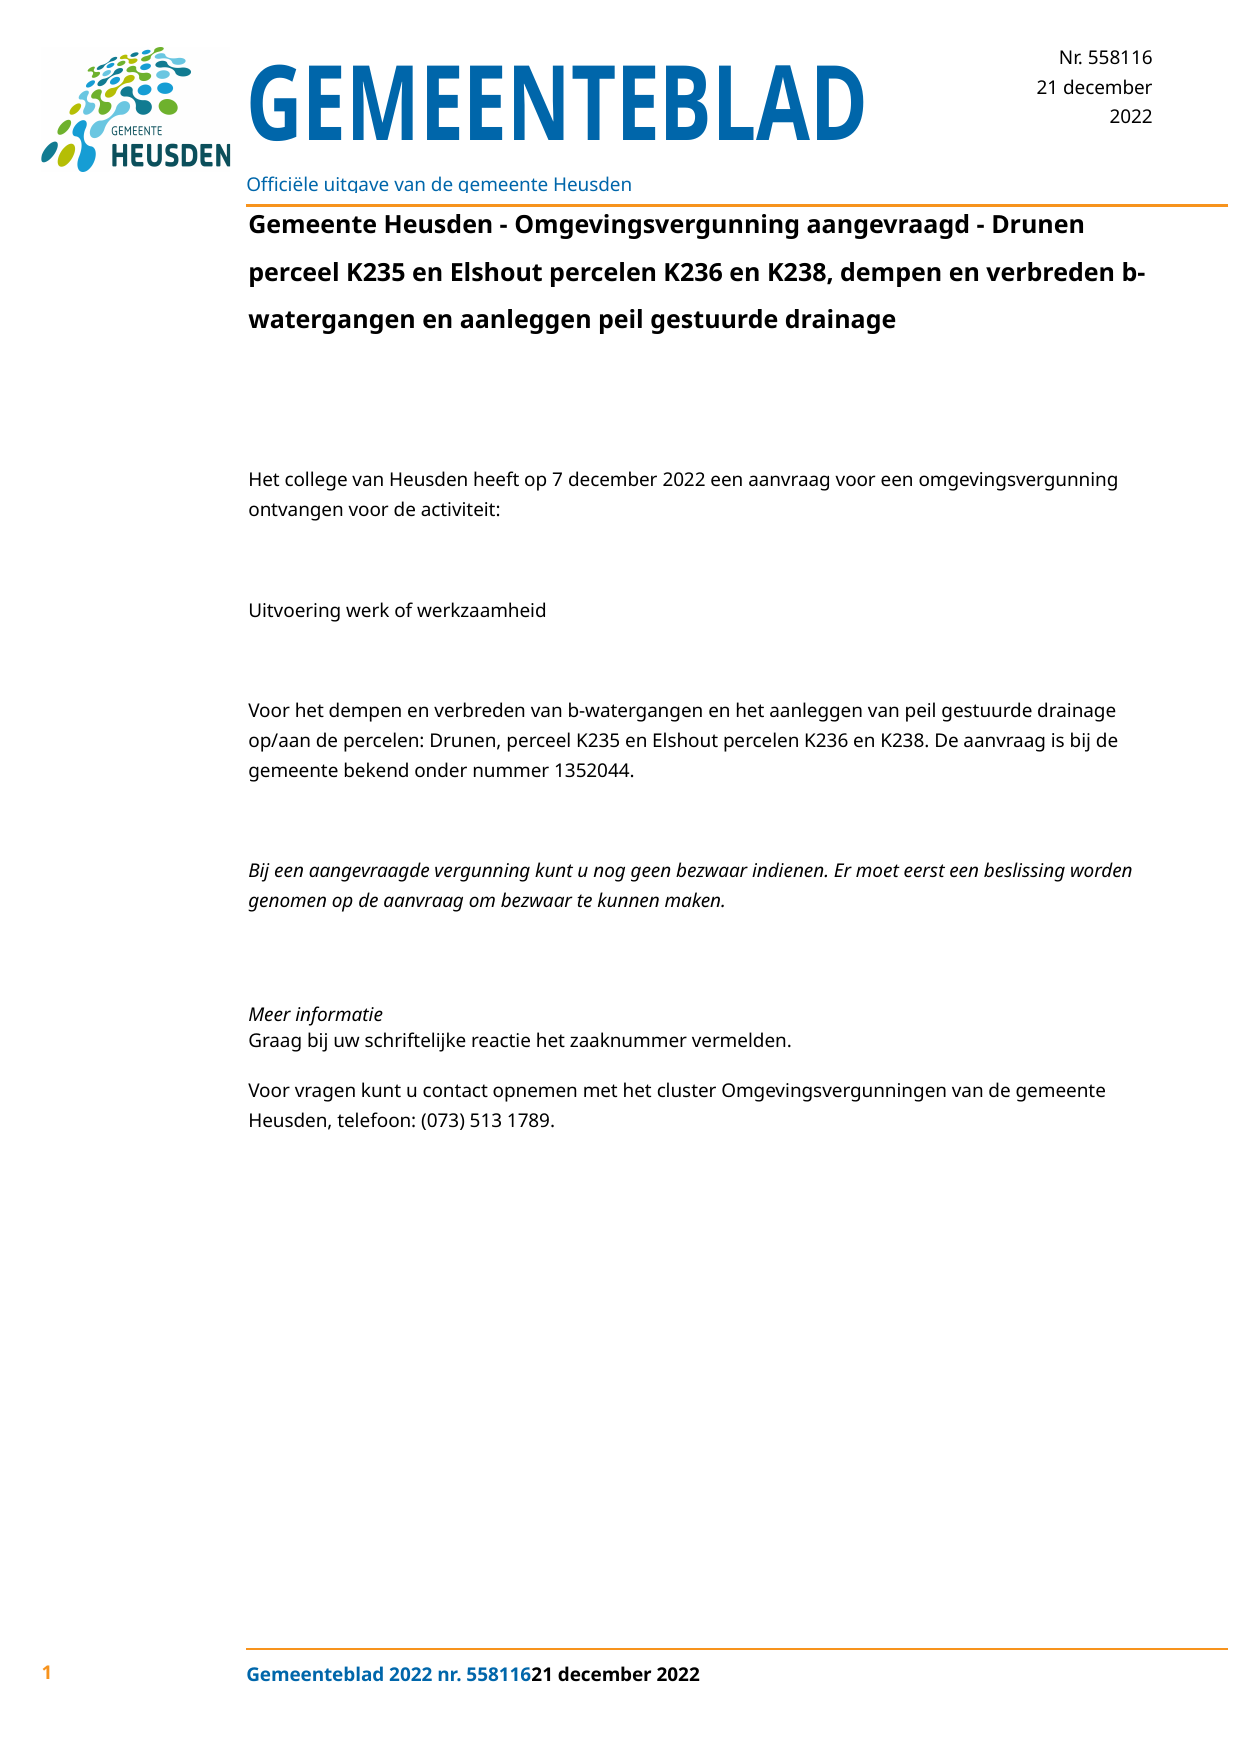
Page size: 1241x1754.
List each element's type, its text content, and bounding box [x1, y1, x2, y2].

text Voor het dempen en verbreden van b-watergangen en het aanleggen van peil gestuurde drainage op/aan de percelen: Drunen, perceel K235 en Elshout percelen K236 en K238. De aanvraag is bij de gemeente bekend onder nummer 1352044. [248, 698, 1152, 782]
text Uitvoering werk of werkzaamheid [248, 597, 1152, 622]
text Graag bij uw schriftelijke reactie het zaaknummer vermelden. [248, 1027, 1152, 1053]
text Gemeente Heusden - Omgevingsvergunning aangevraagd - Drunen perceel K235 en Elshout percelen K236 en K238, dempen en verbreden b-watergangen en aanleggen peil gestuurde drainage [248, 207, 1152, 336]
picture [41, 47, 231, 172]
text Meer informatie [248, 1002, 1152, 1027]
text Bij een aangevraagde vergunning kunt u nog geen bezwaar indienen. Er moet eerst een beslissing worden genomen op de aanvraag om bezwaar te kunnen maken. [248, 858, 1152, 913]
text Voor vragen kunt u contact opnemen met het cluster Omgevingsvergunningen van de gemeente Heusden, telefoon: (073) 513 1789. [248, 1078, 1152, 1133]
text Het college van Heusden heeft op 7 december 2022 een aanvraag voor een omgevingsvergunning ontvangen voor de activiteit: [248, 466, 1152, 522]
